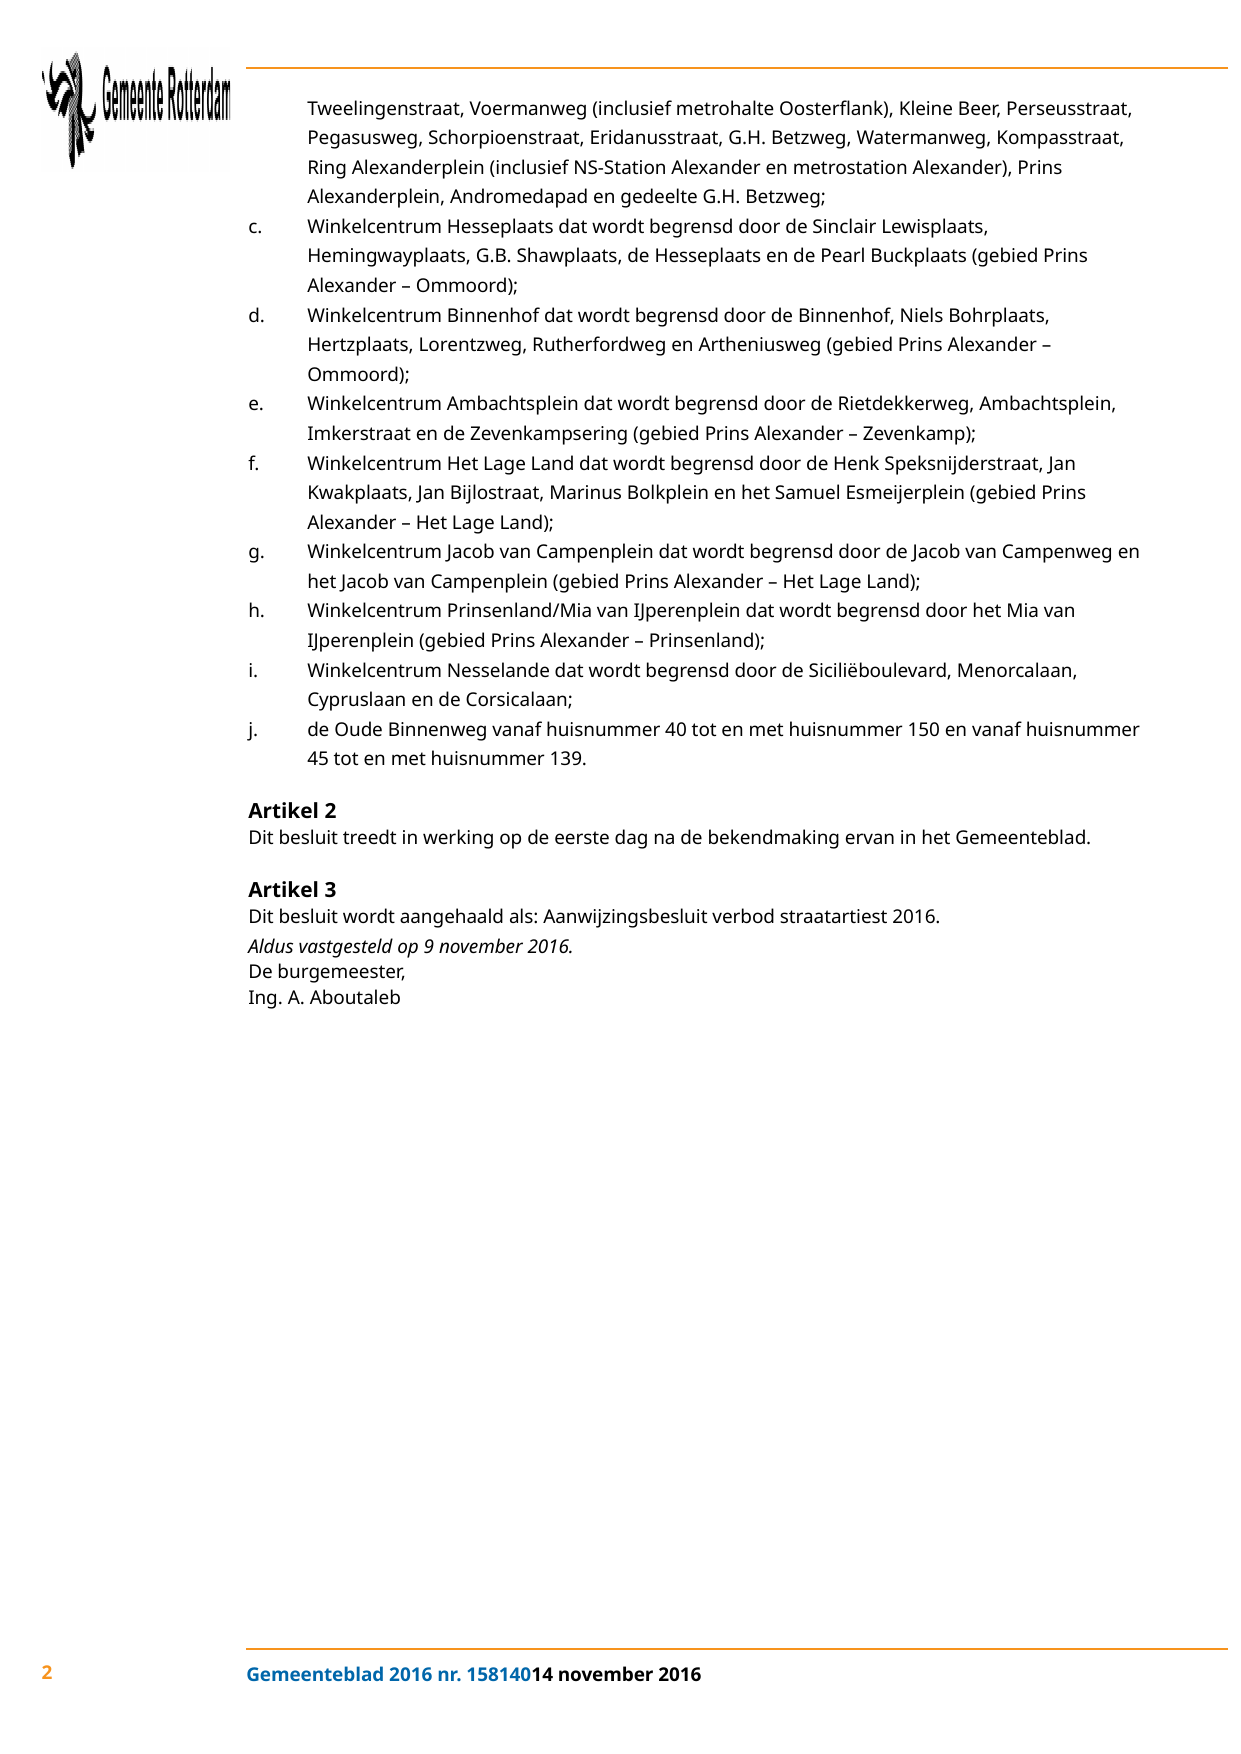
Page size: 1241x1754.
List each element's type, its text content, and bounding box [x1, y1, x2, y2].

list Winkelcentrum Prinsenland/Mia van IJperenplein dat wordt begrensd door het Mia van IJperenplein (gebied Prins Alexander – Prinsenland); [248, 598, 1152, 653]
text Artikel 2 [248, 796, 1152, 824]
list Winkelcentrum Hesseplaats dat wordt begrensd door de Sinclair Lewisplaats, Hemingwayplaats, G.B. Shawplaats, de Hesseplaats en de Pearl Buckplaats (gebied Prins Alexander – Ommoord); [248, 213, 1152, 298]
text Dit besluit wordt aangehaald als: Aanwijzingsbesluit verbod straatartiest 2016. [248, 903, 1152, 929]
list de Oude Binnenweg vanaf huisnummer 40 tot en met huisnummer 150 en vanaf huisnummer 45 tot en met huisnummer 139. [248, 716, 1152, 771]
list Winkelcentrum Binnenhof dat wordt begrensd door de Binnenhof, Niels Bohrplaats, Hertzplaats, Lorentzweg, Rutherfordweg en Artheniusweg (gebied Prins Alexander – Ommoord); [248, 302, 1152, 387]
list Tweelingenstraat, Voermanweg (inclusief metrohalte Oosterflank), Kleine Beer, Perseusstraat, Pegasusweg, Schorpioenstraat, Eridanusstraat, G.H. Betzweg, Watermanweg, Kompasstraat, Ring Alexanderplein (inclusief NS-Station Alexander en metrostation Alexander), Prins Alexanderplein, Andromedapad en gedeelte G.H. Betzweg; [248, 95, 1152, 209]
text Ing. A. Aboutaleb [248, 984, 1152, 1010]
text Aldus vastgesteld op 9 november 2016. [248, 933, 1152, 959]
list Winkelcentrum Nesselande dat wordt begrensd door de Siciliëboulevard, Menorcalaan, Cypruslaan en de Corsicalaan; [248, 657, 1152, 712]
picture [41, 47, 231, 172]
text De burgemeester, [248, 959, 1152, 984]
text Artikel 3 [248, 875, 1152, 903]
list Winkelcentrum Het Lage Land dat wordt begrensd door de Henk Speksnijderstraat, Jan Kwakplaats, Jan Bijlostraat, Marinus Bolkplein en het Samuel Esmeijerplein (gebied Prins Alexander – Het Lage Land); [248, 450, 1152, 535]
text Dit besluit treedt in werking op de eerste dag na de bekendmaking ervan in het Gemeenteblad. [248, 824, 1152, 850]
list Winkelcentrum Jacob van Campenplein dat wordt begrensd door de Jacob van Campenweg en het Jacob van Campenplein (gebied Prins Alexander – Het Lage Land); [248, 538, 1152, 594]
list Winkelcentrum Ambachtsplein dat wordt begrensd door de Rietdekkerweg, Ambachtsplein, Imkerstraat en de Zevenkampsering (gebied Prins Alexander – Zevenkamp); [248, 391, 1152, 446]
